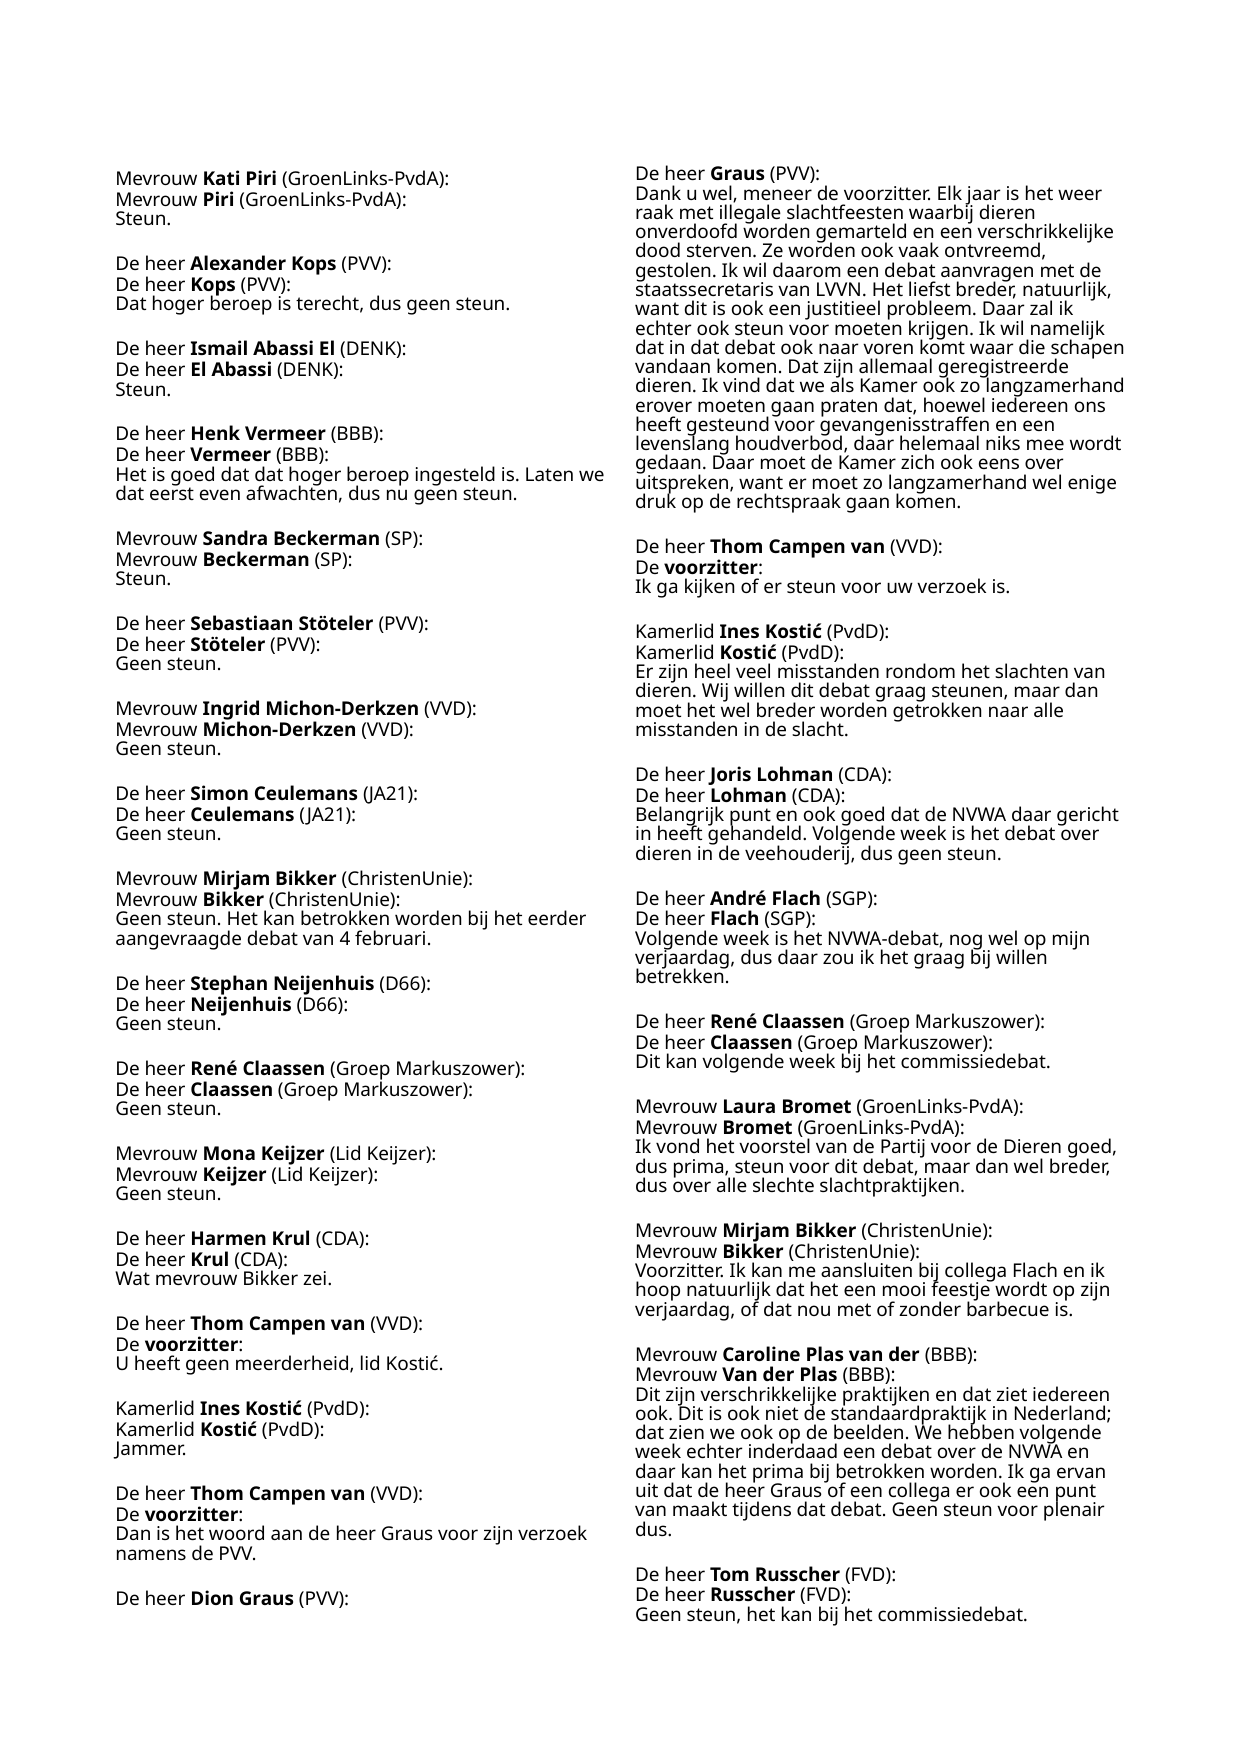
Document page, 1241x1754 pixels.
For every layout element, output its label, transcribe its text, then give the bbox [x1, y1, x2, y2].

text De heer Stephan Neijenhuis (D66): [115, 970, 605, 996]
text De voorzitter: [635, 559, 1125, 578]
text De heer Ismail Abassi El (DENK): [115, 336, 605, 361]
text De heer Stöteler (PVV): [115, 636, 605, 655]
text Mevrouw Bikker (ChristenUnie): [115, 891, 605, 910]
text Mevrouw Piri (GroenLinks-PvdA): [115, 191, 605, 210]
text De heer Alexander Kops (PVV): [115, 250, 605, 276]
text Volgende week is het NVWA-debat, nog wel op mijn verjaardag, dus daar zou ik het graag bij willen betrekken. [635, 930, 1125, 987]
text De heer Tom Russcher (FVD): [635, 1561, 1125, 1586]
text De heer Thom Campen van (VVD): [115, 1310, 605, 1336]
text De heer Vermeer (BBB): [115, 446, 605, 466]
text Voorzitter. Ik kan me aansluiten bij collega Flach en ik hoop natuurlijk dat het een mooi feestje wordt op zijn verjaardag, of dat nou met of zonder barbecue is. [635, 1262, 1125, 1320]
text Geen steun. [115, 1015, 605, 1034]
text U heeft geen meerderheid, lid Kostić. [115, 1355, 605, 1374]
text Mevrouw Ingrid Michon-Derkzen (VVD): [115, 695, 605, 721]
text Mevrouw Beckerman (SP): [115, 551, 605, 570]
text De heer Harmen Krul (CDA): [115, 1225, 605, 1251]
text Geen steun, het kan bij het commissiedebat. [635, 1606, 1125, 1625]
text De heer Lohman (CDA): [635, 787, 1125, 806]
text Geen steun. [115, 825, 605, 844]
text Mevrouw Mirjam Bikker (ChristenUnie): [115, 865, 605, 891]
text De heer René Claassen (Groep Markuszower): [635, 1008, 1125, 1034]
text Mevrouw Laura Bromet (GroenLinks-PvdA): [635, 1093, 1125, 1119]
text De heer Claassen (Groep Markuszower): [115, 1081, 605, 1100]
text De heer Thom Campen van (VVD): [635, 533, 1125, 559]
text Mevrouw Mona Keijzer (Lid Keijzer): [115, 1140, 605, 1166]
text De heer Graus (PVV): [635, 165, 1125, 184]
text Geen steun. [115, 1185, 605, 1204]
text Wat mevrouw Bikker zei. [115, 1270, 605, 1289]
text De heer Henk Vermeer (BBB): [115, 421, 605, 446]
text Belangrijk punt en ook goed dat de NVWA daar gericht in heeft gehandeld. Volgende week is het debat over dieren in de veehouderij, dus geen steun. [635, 806, 1125, 864]
text Dan is het woord aan de heer Graus voor zijn verzoek namens de PVV. [115, 1525, 605, 1564]
text De heer André Flach (SGP): [635, 885, 1125, 910]
text De heer Neijenhuis (D66): [115, 996, 605, 1015]
text Mevrouw Caroline Plas van der (BBB): [635, 1341, 1125, 1366]
text Mevrouw Van der Plas (BBB): [635, 1366, 1125, 1386]
text Dank u wel, meneer de voorzitter. Elk jaar is het weer raak met illegale slachtfeesten waarbij dieren onverdoofd worden gemarteld en een verschrikkelijke dood sterven. Ze worden ook vaak ontvreemd, gestolen. Ik wil daarom een debat aanvragen met de staatssecretaris van LVVN. Het liefst breder, natuurlijk, want dit is ook een justitieel probleem. Daar zal ik echter ook steun voor moeten krijgen. Ik wil namelijk dat in dat debat ook naar voren komt waar die schapen vandaan komen. Dat zijn allemaal geregistreerde dieren. Ik vind dat we als Kamer ook zo langzamerhand erover moeten gaan praten dat, hoewel iedereen ons heeft gesteund voor gevangenisstraffen en een levenslang houdverbod, daar helemaal niks mee wordt gedaan. Daar moet de Kamer zich ook eens over uitspreken, want er moet zo langzamerhand wel enige druk op de rechtspraak gaan komen. [635, 184, 1125, 512]
text Dat hoger beroep is terecht, dus geen steun. [115, 295, 605, 315]
text Kamerlid Kostić (PvdD): [635, 644, 1125, 663]
text Dit zijn verschrikkelijke praktijken en dat ziet iedereen ook. Dit is ook niet de standaardpraktijk in Nederland; dat zien we ook op de beelden. We hebben volgende week echter inderdaad een debat over de NVWA en daar kan het prima bij betrokken worden. Ik ga ervan uit dat de heer Graus of een collega er ook een punt van maakt tijdens dat debat. Geen steun voor plenair dus. [635, 1386, 1125, 1540]
text Dit kan volgende week bij het commissiedebat. [635, 1053, 1125, 1073]
text Het is goed dat dat hoger beroep ingesteld is. Laten we dat eerst even afwachten, dus nu geen steun. [115, 466, 605, 504]
text Geen steun. Het kan betrokken worden bij het eerder aangevraagde debat van 4 februari. [115, 910, 605, 949]
text Geen steun. [115, 1100, 605, 1119]
text De heer Sebastiaan Stöteler (PVV): [115, 610, 605, 636]
text Steun. [115, 381, 605, 400]
text De heer Ceulemans (JA21): [115, 806, 605, 825]
text De heer Dion Graus (PVV): [115, 1585, 605, 1611]
text De voorzitter: [115, 1336, 605, 1355]
text De heer Flach (SGP): [635, 910, 1125, 930]
text Mevrouw Bikker (ChristenUnie): [635, 1243, 1125, 1262]
text Steun. [115, 210, 605, 229]
text Steun. [115, 570, 605, 589]
text Kamerlid Ines Kostić (PvdD): [115, 1395, 605, 1421]
text De heer René Claassen (Groep Markuszower): [115, 1055, 605, 1081]
text Geen steun. [115, 655, 605, 674]
text De heer Thom Campen van (VVD): [115, 1480, 605, 1506]
text De heer Simon Ceulemans (JA21): [115, 780, 605, 806]
text Ik ga kijken of er steun voor uw verzoek is. [635, 578, 1125, 597]
text Er zijn heel veel misstanden rondom het slachten van dieren. Wij willen dit debat graag steunen, maar dan moet het wel breder worden getrokken naar alle misstanden in de slacht. [635, 663, 1125, 740]
text De heer Claassen (Groep Markuszower): [635, 1034, 1125, 1053]
text De heer Joris Lohman (CDA): [635, 761, 1125, 787]
text Kamerlid Kostić (PvdD): [115, 1421, 605, 1440]
text De heer Russcher (FVD): [635, 1586, 1125, 1606]
text Mevrouw Bromet (GroenLinks-PvdA): [635, 1119, 1125, 1138]
text Mevrouw Mirjam Bikker (ChristenUnie): [635, 1217, 1125, 1243]
text De voorzitter: [115, 1506, 605, 1525]
text Mevrouw Keijzer (Lid Keijzer): [115, 1166, 605, 1185]
text Ik vond het voorstel van de Partij voor de Dieren goed, dus prima, steun voor dit debat, maar dan wel breder, dus over alle slechte slachtpraktijken. [635, 1138, 1125, 1196]
text Jammer. [115, 1440, 605, 1459]
text De heer El Abassi (DENK): [115, 361, 605, 381]
text Kamerlid Ines Kostić (PvdD): [635, 618, 1125, 644]
text Geen steun. [115, 740, 605, 759]
text Mevrouw Sandra Beckerman (SP): [115, 525, 605, 551]
text De heer Krul (CDA): [115, 1251, 605, 1270]
text De heer Kops (PVV): [115, 276, 605, 295]
text Mevrouw Michon-Derkzen (VVD): [115, 721, 605, 740]
text Mevrouw Kati Piri (GroenLinks-PvdA): [115, 165, 605, 191]
